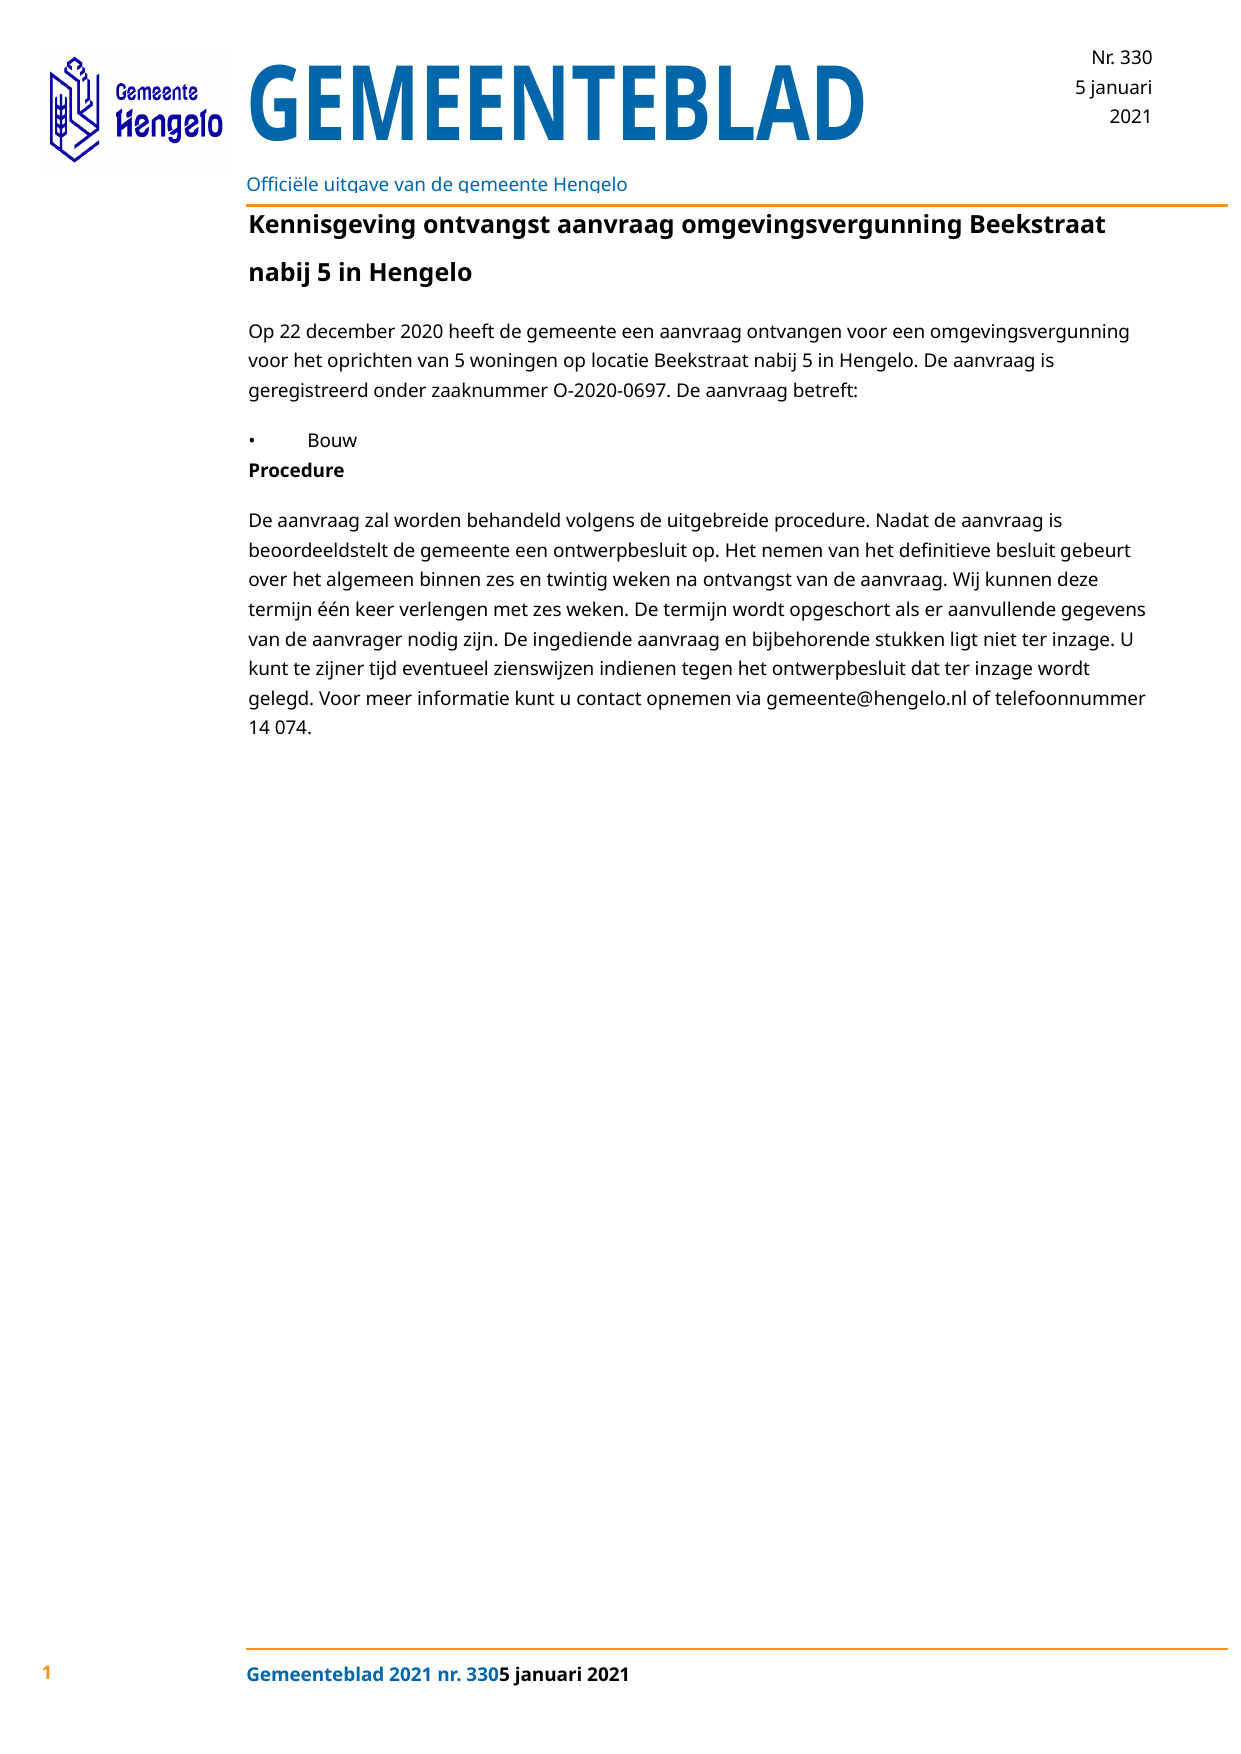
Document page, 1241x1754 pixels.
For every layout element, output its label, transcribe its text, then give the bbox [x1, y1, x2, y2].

text De aanvraag zal worden behandeld volgens de uitgebreide procedure. Nadat de aanvraag is beoordeeldstelt de gemeente een ontwerpbesluit op. Het nemen van het definitieve besluit gebeurt over het algemeen binnen zes en twintig weken na ontvangst van de aanvraag. Wij kunnen deze termijn één keer verlengen met zes weken. De termijn wordt opgeschort als er aanvullende gegevens van de aanvrager nodig zijn. De ingediende aanvraag en bijbehorende stukken ligt niet ter inzage. U kunt te zijner tijd eventueel zienswijzen indienen tegen het ontwerpbesluit dat ter inzage wordt gelegd. Voor meer informatie kunt u contact opnemen via gemeente@hengelo.nl of telefoonnummer 14 074. [248, 507, 1152, 740]
text Kennisgeving ontvangst aanvraag omgevingsvergunning Beekstraat nabij 5 in Hengelo [248, 207, 1152, 288]
picture [41, 47, 231, 172]
text Op 22 december 2020 heeft de gemeente een aanvraag ontvangen voor een omgevingsvergunning voor het oprichten van 5 woningen op locatie Beekstraat nabij 5 in Hengelo. De aanvraag is geregistreerd onder zaaknummer O-2020-0697. De aanvraag betreft: [248, 318, 1152, 403]
list Bouw [248, 427, 1152, 453]
text Procedure [248, 457, 1152, 483]
